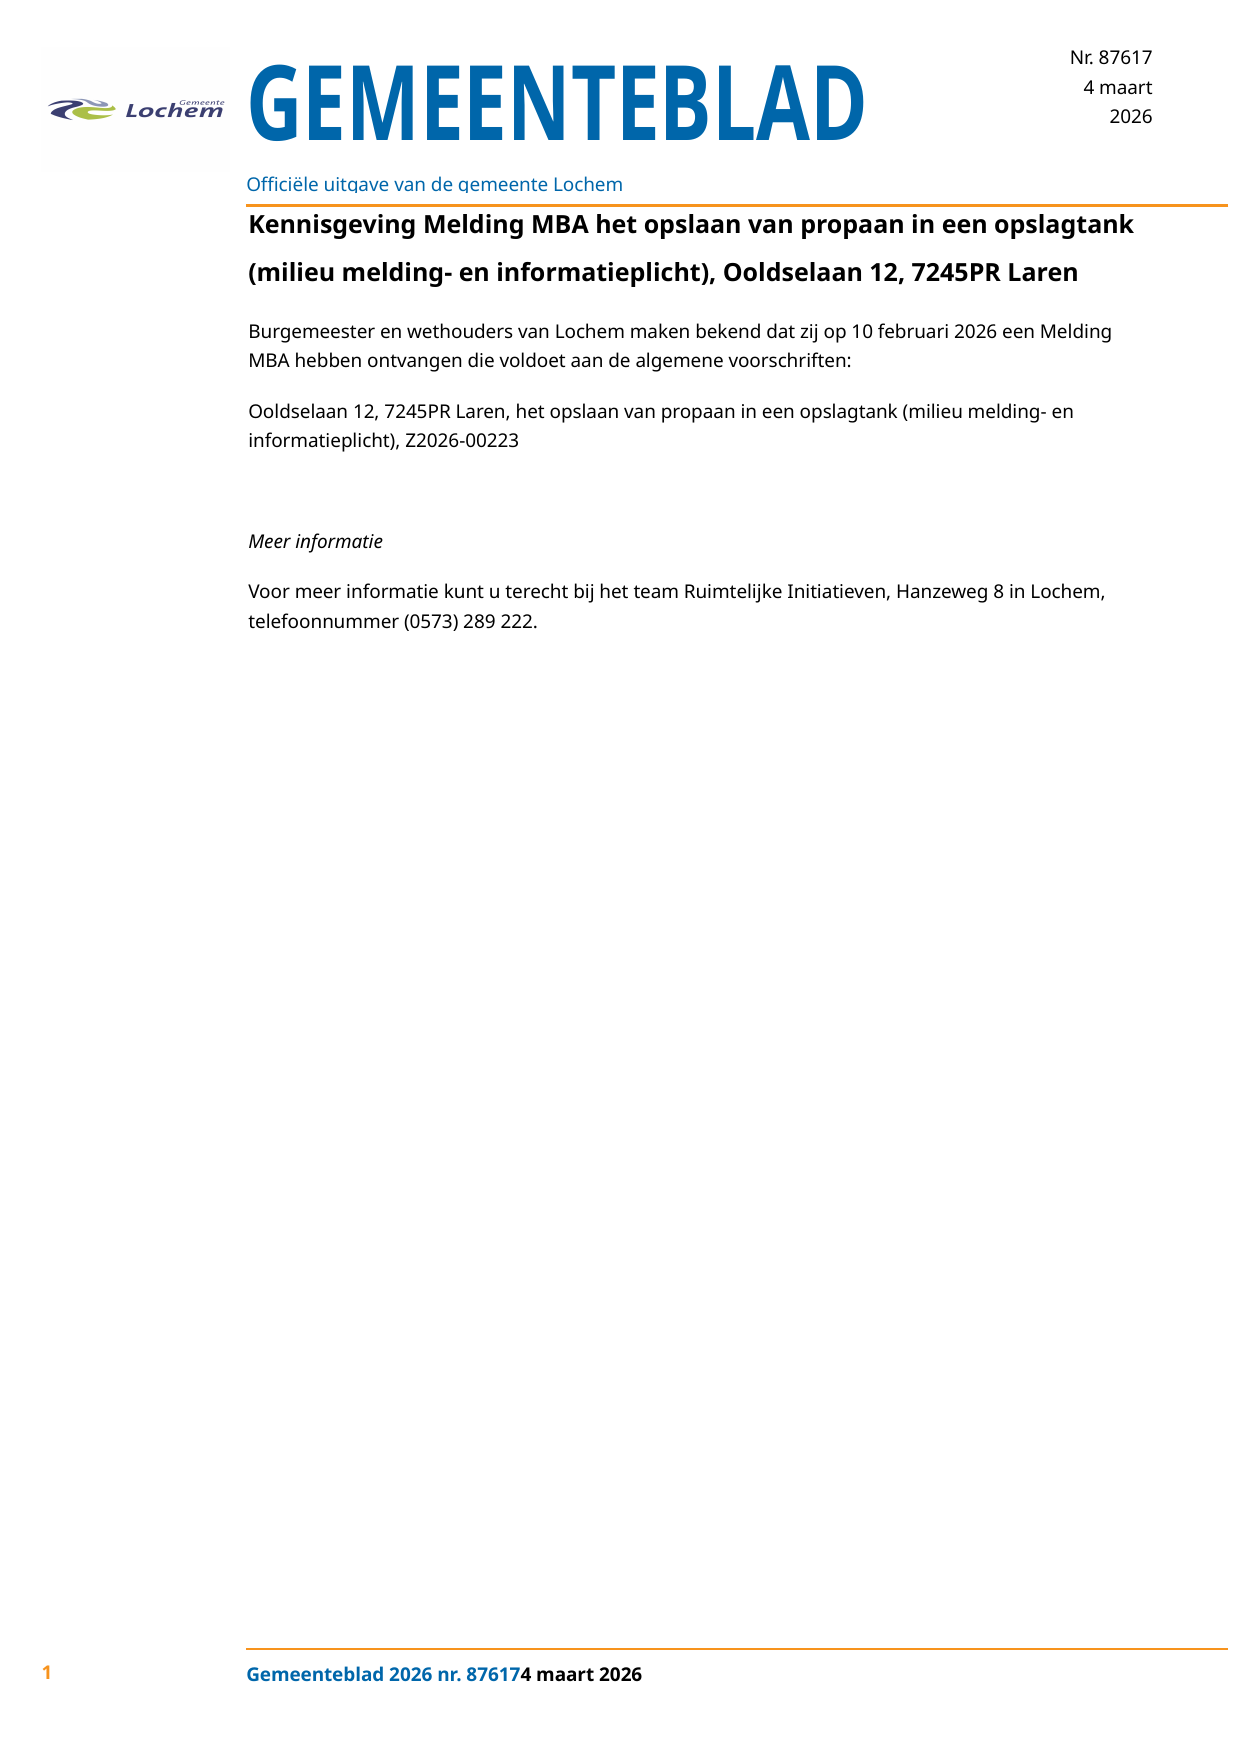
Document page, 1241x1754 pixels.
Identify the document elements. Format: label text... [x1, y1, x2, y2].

text Burgemeester en wethouders van Lochem maken bekend dat zij op 10 februari 2026 een Melding MBA hebben ontvangen die voldoet aan de algemene voorschriften: [248, 318, 1152, 373]
text Meer informatie [248, 528, 1152, 554]
text Kennisgeving Melding MBA het opslaan van propaan in een opslagtank (milieu melding- en informatieplicht), Ooldselaan 12, 7245PR Laren [248, 207, 1152, 288]
text Voor meer informatie kunt u terecht bij het team Ruimtelijke Initiatieven, Hanzeweg 8 in Lochem, telefoonnummer (0573) 289 222. [248, 579, 1152, 634]
picture [41, 47, 231, 172]
text Ooldselaan 12, 7245PR Laren, het opslaan van propaan in een opslagtank (milieu melding- en informatieplicht), Z2026-00223 [248, 398, 1152, 453]
